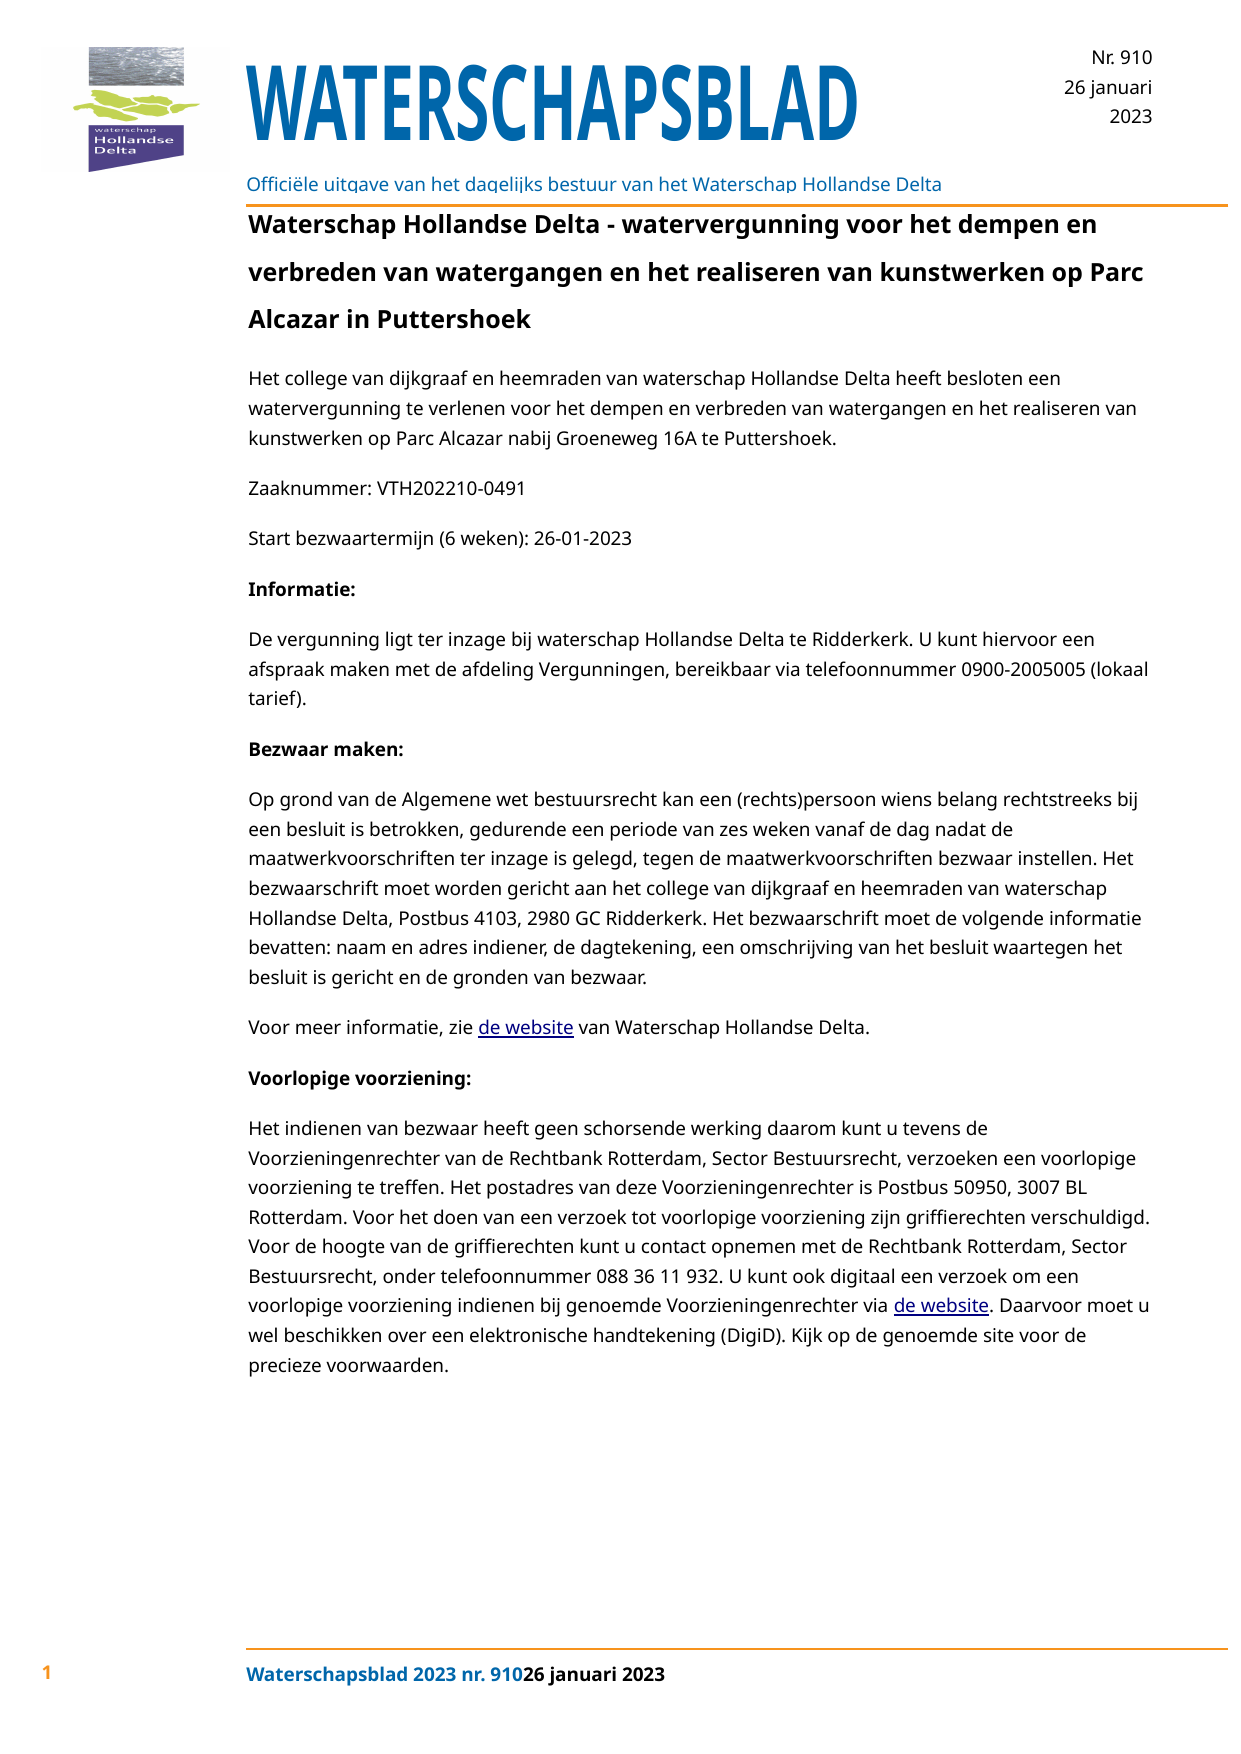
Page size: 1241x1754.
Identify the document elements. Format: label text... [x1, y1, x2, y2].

text Voor meer informatie, zie de website van Waterschap Hollandse Delta. [248, 1014, 1152, 1040]
text De vergunning ligt ter inzage bij waterschap Hollandse Delta te Ridderkerk. U kunt hiervoor een afspraak maken met de afdeling Vergunningen, bereikbaar via telefoonnummer 0900-2005005 (lokaal tarief). [248, 626, 1152, 711]
text Voorlopige voorziening: [248, 1065, 1152, 1090]
text Het college van dijkgraaf en heemraden van waterschap Hollandse Delta heeft besloten een watervergunning te verlenen voor het dempen en verbreden van watergangen en het realiseren van kunstwerken op Parc Alcazar nabij Groeneweg 16A te Puttershoek. [248, 366, 1152, 450]
text Zaaknummer: VTH202210-0491 [248, 475, 1152, 501]
text Waterschap Hollandse Delta - watervergunning voor het dempen en verbreden van watergangen en het realiseren van kunstwerken op Parc Alcazar in Puttershoek [248, 207, 1152, 336]
picture [41, 47, 231, 172]
text Bezwaar maken: [248, 736, 1152, 762]
text Informatie: [248, 576, 1152, 602]
text Het indienen van bezwaar heeft geen schorsende werking daarom kunt u tevens de Voorzieningenrechter van de Rechtbank Rotterdam, Sector Bestuursrecht, verzoeken een voorlopige voorziening te treffen. Het postadres van deze Voorzieningenrechter is Postbus 50950, 3007 BL Rotterdam. Voor het doen van een verzoek tot voorlopige voorziening zijn griffierechten verschuldigd. Voor de hoogte van de griffierechten kunt u contact opnemen met de Rechtbank Rotterdam, Sector Bestuursrecht, onder telefoonnummer 088 36 11 932. U kunt ook digitaal een verzoek om een voorlopige voorziening indienen bij genoemde Voorzieningenrechter via de website. Daarvoor moet u wel beschikken over een elektronische handtekening (DigiD). Kijk op de genoemde site voor de precieze voorwaarden. [248, 1115, 1152, 1377]
text Start bezwaartermijn (6 weken): 26-01-2023 [248, 526, 1152, 551]
text Op grond van de Algemene wet bestuursrecht kan een (rechts)persoon wiens belang rechtstreeks bij een besluit is betrokken, gedurende een periode van zes weken vanaf de dag nadat de maatwerkvoorschriften ter inzage is gelegd, tegen de maatwerkvoorschriften bezwaar instellen. Het bezwaarschrift moet worden gericht aan het college van dijkgraaf en heemraden van waterschap Hollandse Delta, Postbus 4103, 2980 GC Ridderkerk. Het bezwaarschrift moet de volgende informatie bevatten: naam en adres indiener, de dagtekening, een omschrijving van het besluit waartegen het besluit is gericht en de gronden van bezwaar. [248, 786, 1152, 989]
